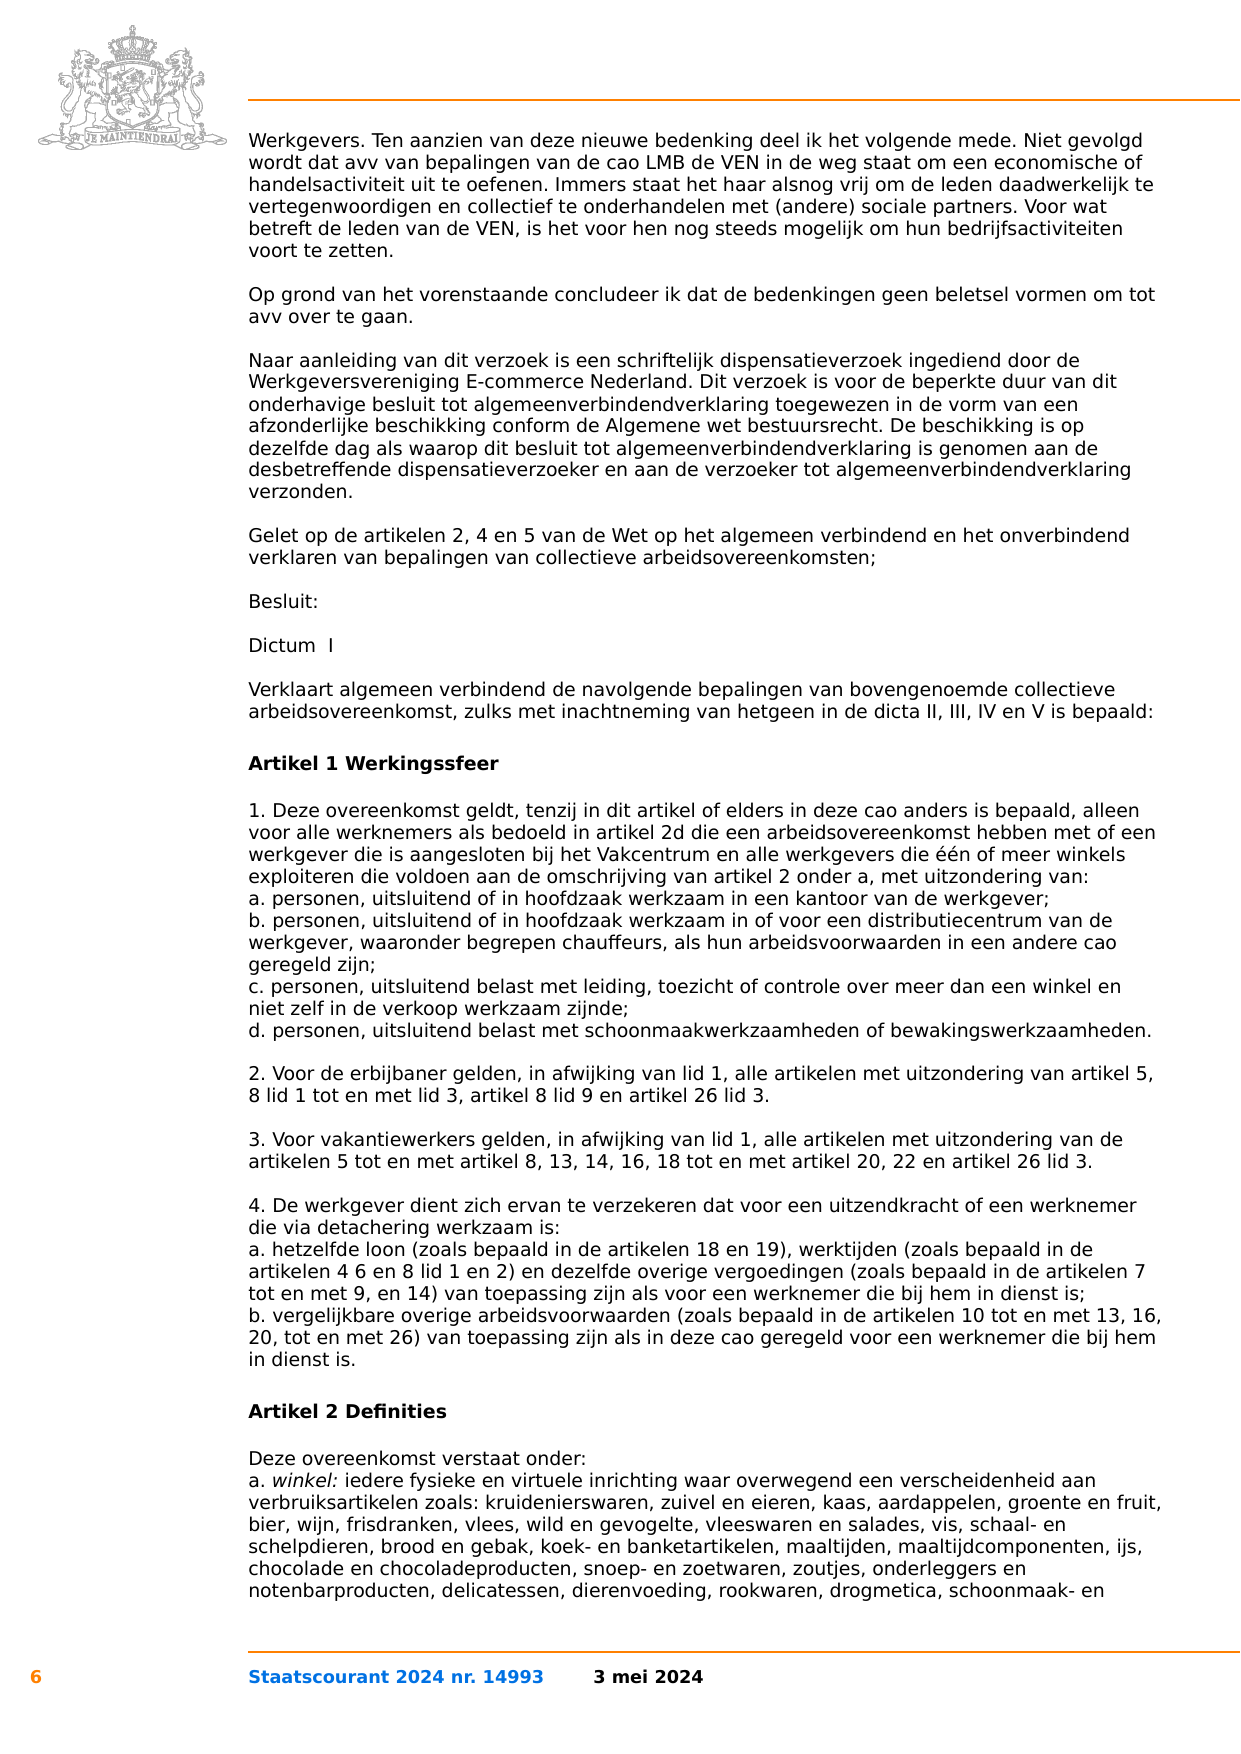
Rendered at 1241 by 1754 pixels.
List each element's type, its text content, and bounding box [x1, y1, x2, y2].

text a. hetzelfde loon (zoals bepaald in de artikelen 18 en 19), werktijden (zoals bepaald in de artikelen 4 6 en 8 lid 1 en 2) en dezelfde overige vergoedingen (zoals bepaald in de artikelen 7 tot en met 9, en 14) van toepassing zijn als voor een werknemer die bij hem in dienst is; [248, 1239, 1163, 1305]
text Naar aanleiding van dit verzoek is een schriftelijk dispensatieverzoek ingediend door de Werkgeversvereniging E-commerce Nederland. Dit verzoek is voor de beperkte duur van dit onderhavige besluit tot algemeenverbindendverklaring toegewezen in de vorm van een afzonderlijke beschikking conform de Algemene wet bestuursrecht. De beschikking is op dezelfde dag als waarop dit besluit tot algemeenverbindendverklaring is genomen aan de desbetreffende dispensatieverzoeker en aan de verzoeker tot algemeenverbindendverklaring verzonden. [248, 349, 1163, 503]
text 1. Deze overeenkomst geldt, tenzij in dit artikel of elders in deze cao anders is bepaald, alleen voor alle werknemers als bedoeld in artikel 2d die een arbeidsovereenkomst hebben met of een werkgever die is aangesloten bij het Vakcentrum en alle werkgevers die één of meer winkels exploiteren die voldoen aan de omschrijving van artikel 2 onder a, met uitzondering van: [248, 800, 1163, 888]
text Werkgevers. Ten aanzien van deze nieuwe bedenking deel ik het volgende mede. Niet gevolgd wordt dat avv van bepalingen van de cao LMB de VEN in de weg staat om een economische of handelsactiviteit uit te oefenen. Immers staat het haar alsnog vrij om de leden daadwerkelijk te vertegenwoordigen en collectief te onderhandelen met (andere) sociale partners. Voor wat betreft de leden van de VEN, is het voor hen nog steeds mogelijk om hun bedrijfsactiviteiten voort te zetten. [248, 130, 1163, 262]
subtitle Artikel 1 Werkingssfeer [248, 753, 1163, 775]
subtitle Artikel 2 Definities [248, 1401, 1163, 1423]
text Dictum I [248, 635, 1163, 657]
text a. personen, uitsluitend of in hoofdzaak werkzaam in een kantoor van de werkgever; [248, 888, 1163, 909]
text b. vergelijkbare overige arbeidsvoorwaarden (zoals bepaald in de artikelen 10 tot en met 13, 16, 20, tot en met 26) van toepassing zijn als in deze cao geregeld voor een werknemer die bij hem in dienst is. [248, 1305, 1163, 1371]
text Verklaart algemeen verbindend de navolgende bepalingen van bovengenoemde collectieve arbeidsovereenkomst, zulks met inachtneming van hetgeen in de dicta II, III, IV en V is bepaald: [248, 679, 1163, 723]
text 2. Voor de erbijbaner gelden, in afwijking van lid 1, alle artikelen met uitzondering van artikel 5, 8 lid 1 tot en met lid 3, artikel 8 lid 9 en artikel 26 lid 3. [248, 1063, 1163, 1107]
text Deze overeenkomst verstaat onder: [248, 1448, 1163, 1470]
text Gelet op de artikelen 2, 4 en 5 van de Wet op het algemeen verbindend en het onverbindend verklaren van bepalingen van collectieve arbeidsovereenkomsten; [248, 525, 1163, 569]
text d. personen, uitsluitend belast met schoonmaakwerkzaamheden of bewakingswerkzaamheden. [248, 1019, 1163, 1041]
text 3. Voor vakantiewerkers gelden, in afwijking van lid 1, alle artikelen met uitzondering van de artikelen 5 tot en met artikel 8, 13, 14, 16, 18 tot en met artikel 20, 22 en artikel 26 lid 3. [248, 1129, 1163, 1173]
text Besluit: [248, 591, 1163, 613]
text c. personen, uitsluitend belast met leiding, toezicht of controle over meer dan een winkel en niet zelf in de verkoop werkzaam zijnde; [248, 976, 1163, 1019]
text 4. De werkgever dient zich ervan te verzekeren dat voor een uitzendkracht of een werknemer die via detachering werkzaam is: [248, 1195, 1163, 1239]
picture [38, 25, 227, 150]
text a. winkel: iedere fysieke en virtuele inrichting waar overwegend een verscheidenheid aan verbruiksartikelen zoals: kruidenierswaren, zuivel en eieren, kaas, aardappelen, groente en fruit, bier, wijn, frisdranken, vlees, wild en gevogelte, vleeswaren en salades, vis, schaal- en schelpdieren, brood en gebak, koek- en banketartikelen, maaltijden, maaltijdcomponenten, ijs, chocolade en chocoladeproducten, snoep- en zoetwaren, zoutjes, onderleggers en notenbarproducten, delicatessen, dierenvoeding, rookwaren, drogmetica, schoonmaak- en [248, 1470, 1163, 1602]
text Op grond van het vorenstaande concludeer ik dat de bedenkingen geen beletsel vormen om tot avv over te gaan. [248, 284, 1163, 328]
text b. personen, uitsluitend of in hoofdzaak werkzaam in of voor een distributiecentrum van de werkgever, waaronder begrepen chauffeurs, als hun arbeidsvoorwaarden in een andere cao geregeld zijn; [248, 909, 1163, 976]
